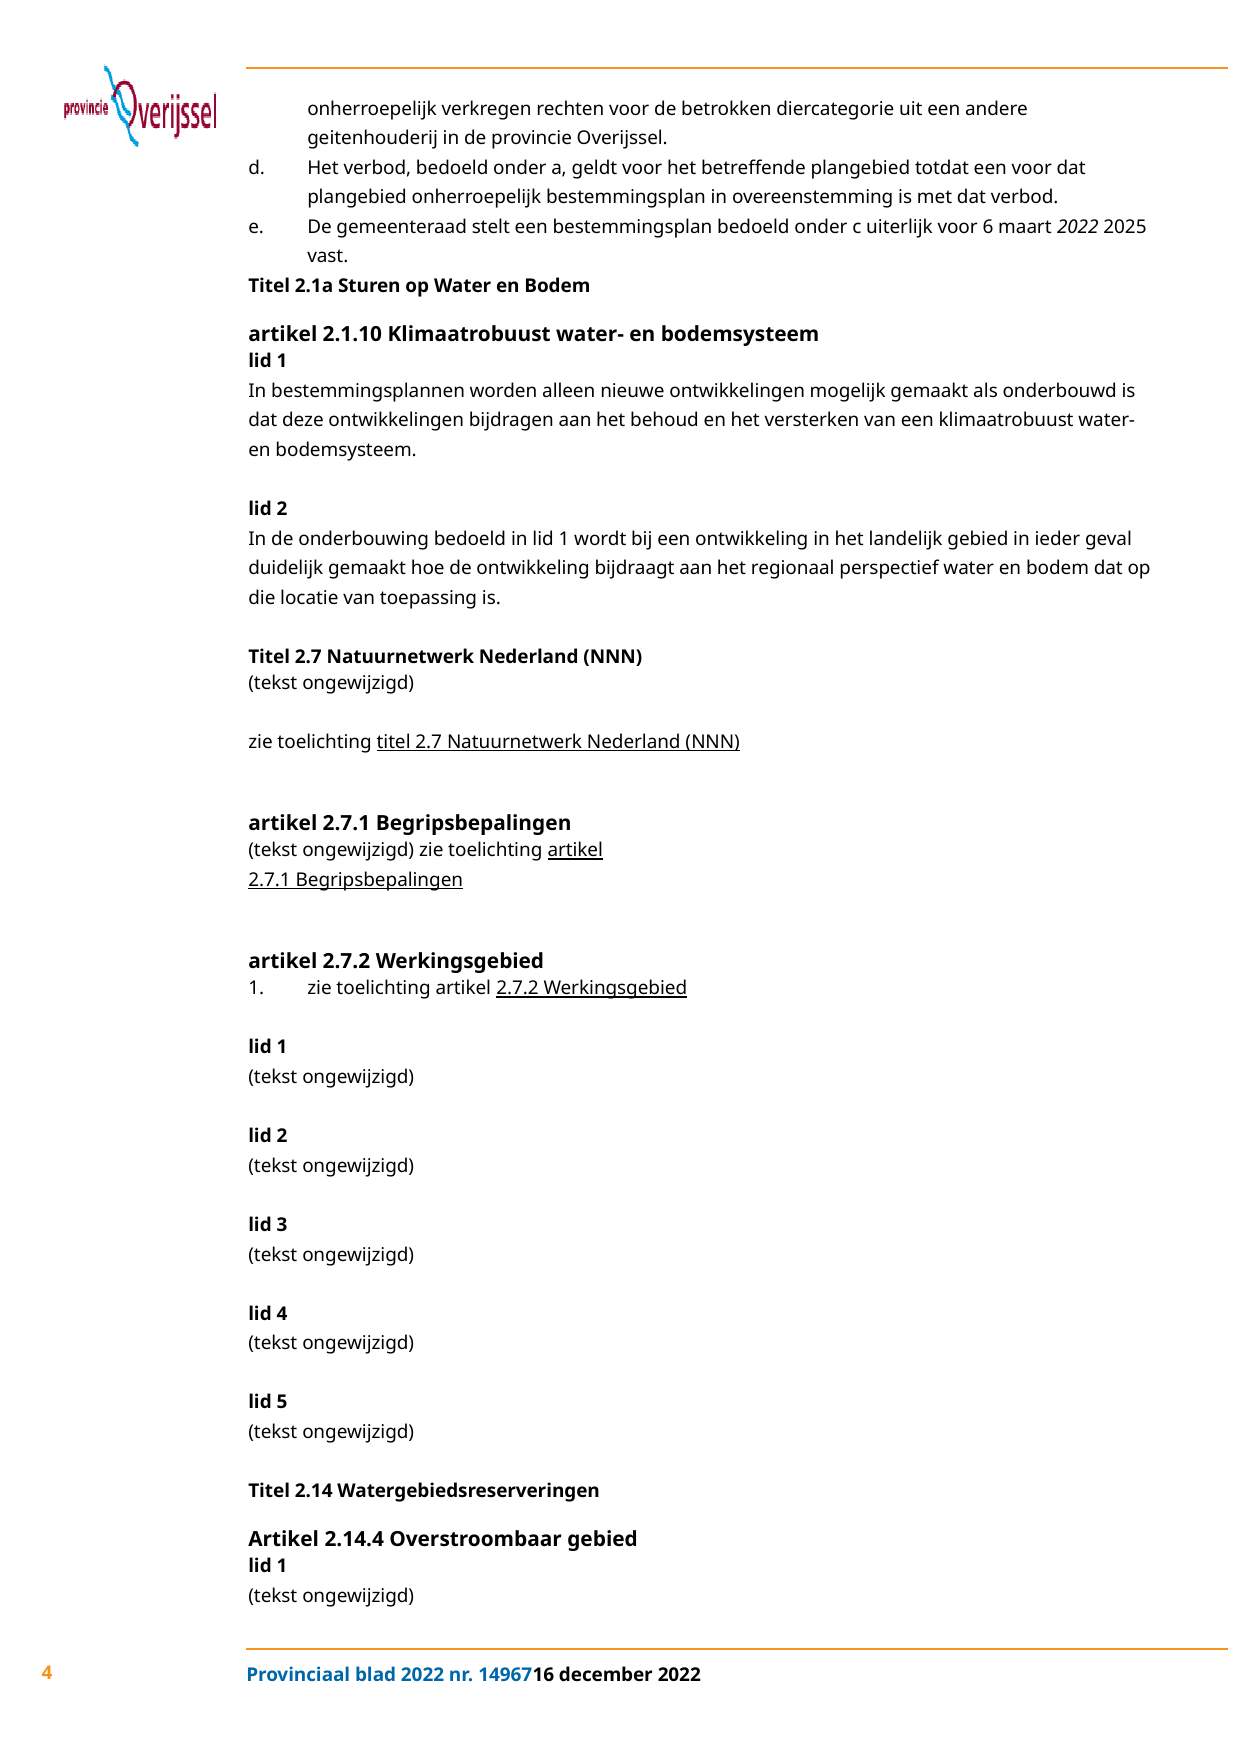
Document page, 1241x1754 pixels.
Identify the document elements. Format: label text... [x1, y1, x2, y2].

text (tekst ongewijzigd) [248, 1152, 1152, 1178]
text (tekst ongewijzigd) zie toelichting artikel [248, 836, 1152, 862]
text Titel 2.14 Watergebiedsreserveringen [248, 1477, 1152, 1503]
text Titel 2.1a Sturen op Water en Bodem [248, 272, 1152, 298]
list onherroepelijk verkregen rechten voor de betrokken diercategorie uit een andere geitenhouderij in de provincie Overijssel. [248, 95, 1152, 150]
text (tekst ongewijzigd) [248, 669, 1152, 694]
text (tekst ongewijzigd) [248, 1418, 1152, 1444]
text artikel 2.1.10 Klimaatrobuust water- en bodemsysteem [248, 319, 1152, 347]
text (tekst ongewijzigd) [248, 1241, 1152, 1266]
text Titel 2.7 Natuurnetwerk Nederland (NNN) [248, 643, 1152, 669]
text lid 3 [248, 1211, 1152, 1237]
text In de onderbouwing bedoeld in lid 1 wordt bij een ontwikkeling in het landelijk gebied in ieder geval duidelijk gemaakt hoe de ontwikkeling bijdraagt aan het regionaal perspectief water en bodem dat op die locatie van toepassing is. [248, 525, 1152, 610]
text (tekst ongewijzigd) [248, 1063, 1152, 1089]
text artikel 2.7.1 Begripsbepalingen [248, 808, 1152, 836]
text lid 5 [248, 1389, 1152, 1414]
text lid 1 [248, 1034, 1152, 1059]
text zie toelichting titel 2.7 Natuurnetwerk Nederland (NNN) [248, 728, 1152, 754]
list zie toelichting artikel 2.7.2 Werkingsgebied [248, 974, 1152, 1000]
text lid 1 [248, 1552, 1152, 1578]
text artikel 2.7.2 Werkingsgebied [248, 946, 1152, 974]
text In bestemmingsplannen worden alleen nieuwe ontwikkelingen mogelijk gemaakt als onderbouwd is dat deze ontwikkelingen bijdragen aan het behoud en het versterken van een klimaatrobuust water- en bodemsysteem. [248, 377, 1152, 462]
text (tekst ongewijzigd) [248, 1329, 1152, 1355]
text 2.7.1 Begripsbepalingen [248, 866, 1152, 892]
list Het verbod, bedoeld onder a, geldt voor het betreffende plangebied totdat een voor dat plangebied onherroepelijk bestemmingsplan in overeenstemming is met dat verbod. [248, 154, 1152, 209]
text lid 2 [248, 495, 1152, 521]
text lid 4 [248, 1300, 1152, 1326]
text (tekst ongewijzigd) [248, 1582, 1152, 1608]
text Artikel 2.14.4 Overstroombaar gebied [248, 1524, 1152, 1552]
text lid 1 [248, 347, 1152, 373]
picture [41, 47, 231, 172]
text lid 2 [248, 1122, 1152, 1148]
list De gemeenteraad stelt een bestemmingsplan bedoeld onder c uiterlijk voor 6 maart 2022 2025 vast. [248, 213, 1152, 268]
